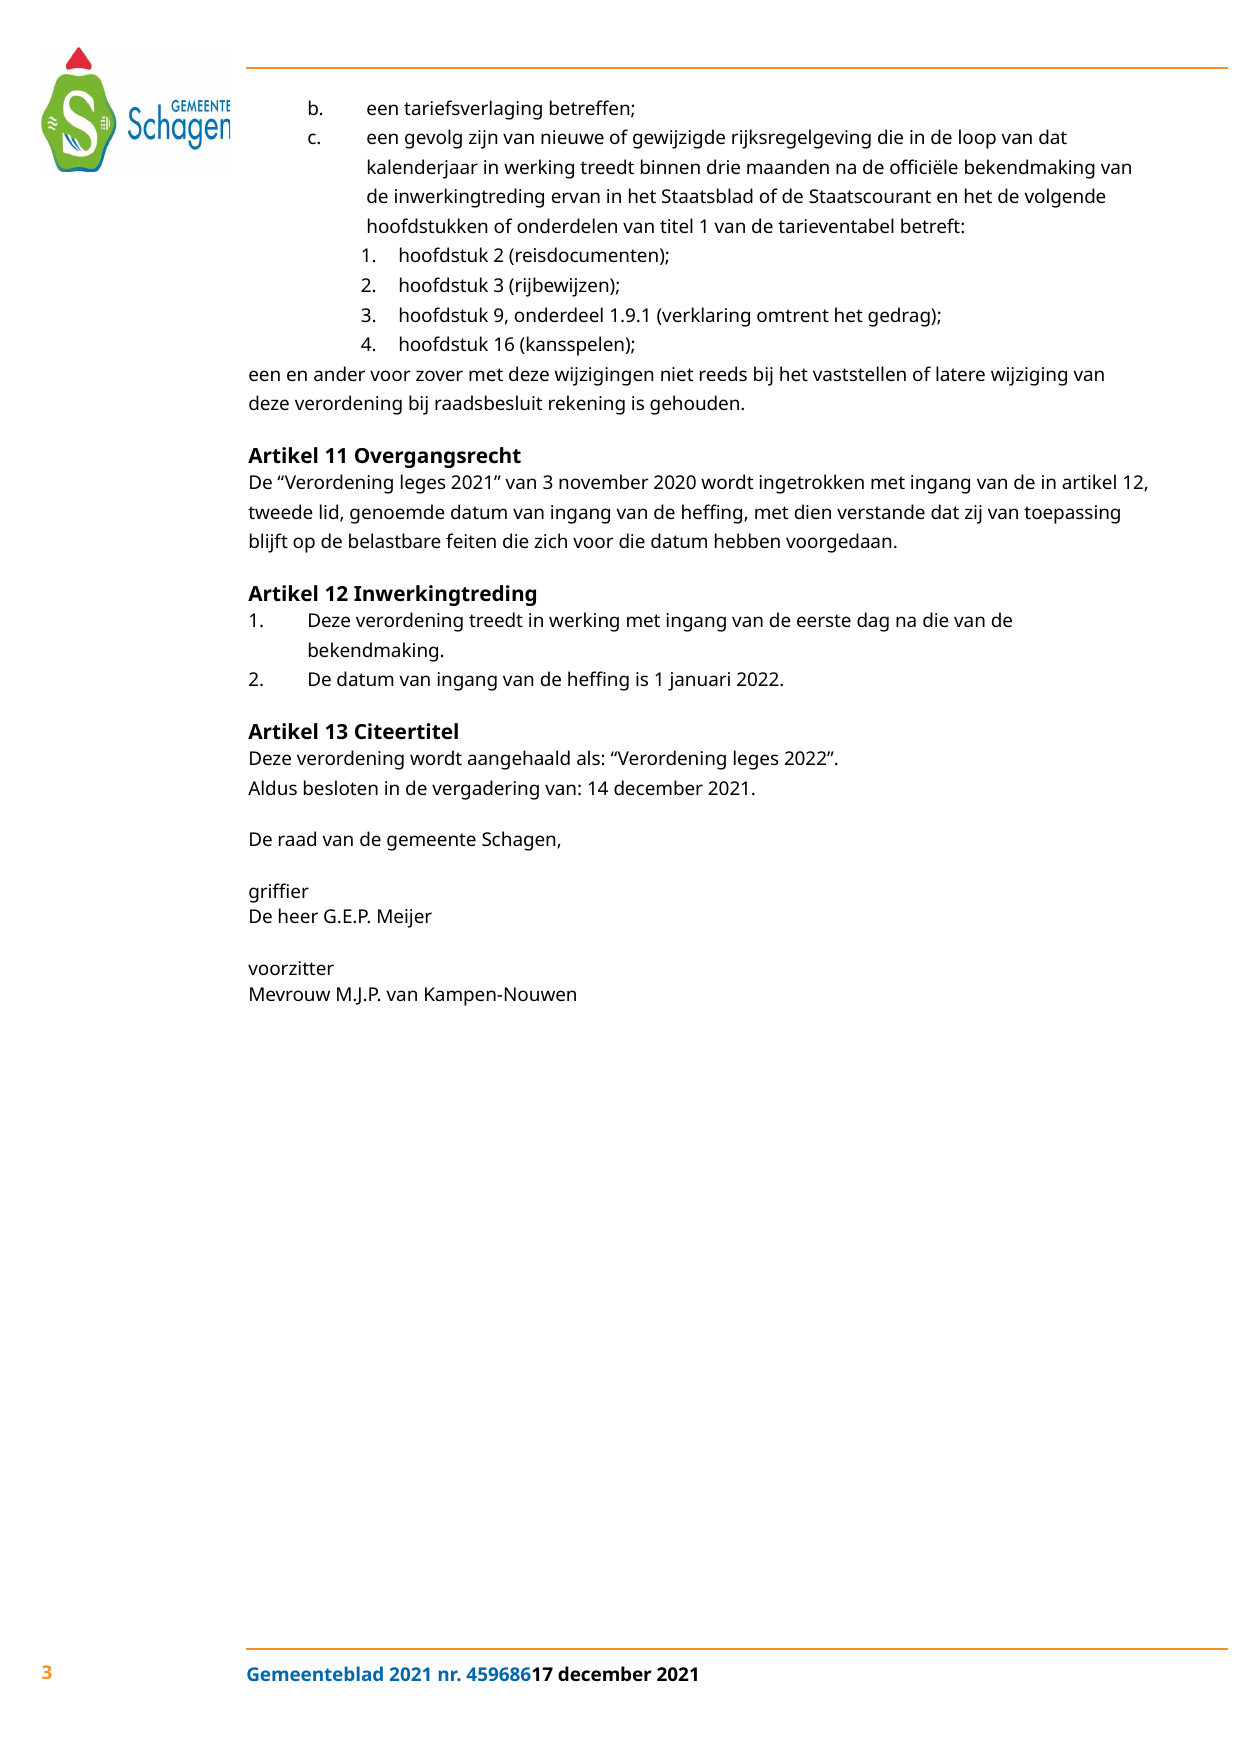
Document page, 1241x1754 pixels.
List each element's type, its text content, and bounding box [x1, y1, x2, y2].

list hoofdstuk 2 (reisdocumenten); [361, 243, 1152, 268]
list Deze verordening treedt in werking met ingang van de eerste dag na die van de bekendmaking. [248, 607, 1152, 663]
list De datum van ingang van de heffing is 1 januari 2022. [248, 667, 1152, 692]
list hoofdstuk 3 (rijbewijzen); [361, 272, 1152, 298]
text Aldus besloten in de vergadering van: 14 december 2021. [248, 775, 1152, 801]
text Artikel 12 Inwerkingtreding [248, 579, 1152, 607]
text Deze verordening wordt aangehaald als: “Verordening leges 2022”. [248, 746, 1152, 771]
list een gevolg zijn van nieuwe of gewijzigde rijksregelgeving die in de loop van dat kalenderjaar in werking treedt binnen drie maanden na de officiële bekendmaking van de inwerkingtreding ervan in het Staatsblad of de Staatscourant en het de volgende hoofdstukken of onderdelen van titel 1 van de tarieventabel betreft: [307, 124, 1152, 239]
text voorzitter [248, 955, 1152, 981]
text griffier [248, 878, 1152, 904]
text De “Verordening leges 2021” van 3 november 2020 wordt ingetrokken met ingang van de in artikel 12, tweede lid, genoemde datum van ingang van de heffing, met dien verstande dat zij van toepassing blijft op de belastbare feiten die zich voor die datum hebben voorgedaan. [248, 469, 1152, 554]
text De raad van de gemeente Schagen, [248, 827, 1152, 852]
text Artikel 13 Citeertitel [248, 717, 1152, 746]
list een tariefsverlaging betreffen; [307, 95, 1152, 121]
list hoofdstuk 16 (kansspelen); [361, 331, 1152, 357]
picture [41, 47, 231, 172]
text De heer G.E.P. Meijer [248, 904, 1152, 929]
text Artikel 11 Overgangsrecht [248, 441, 1152, 469]
text Mevrouw M.J.P. van Kampen-Nouwen [248, 981, 1152, 1007]
list hoofdstuk 9, onderdeel 1.9.1 (verklaring omtrent het gedrag); [361, 302, 1152, 328]
text een en ander voor zover met deze wijzigingen niet reeds bij het vaststellen of latere wijziging van deze verordening bij raadsbesluit rekening is gehouden. [248, 361, 1152, 416]
